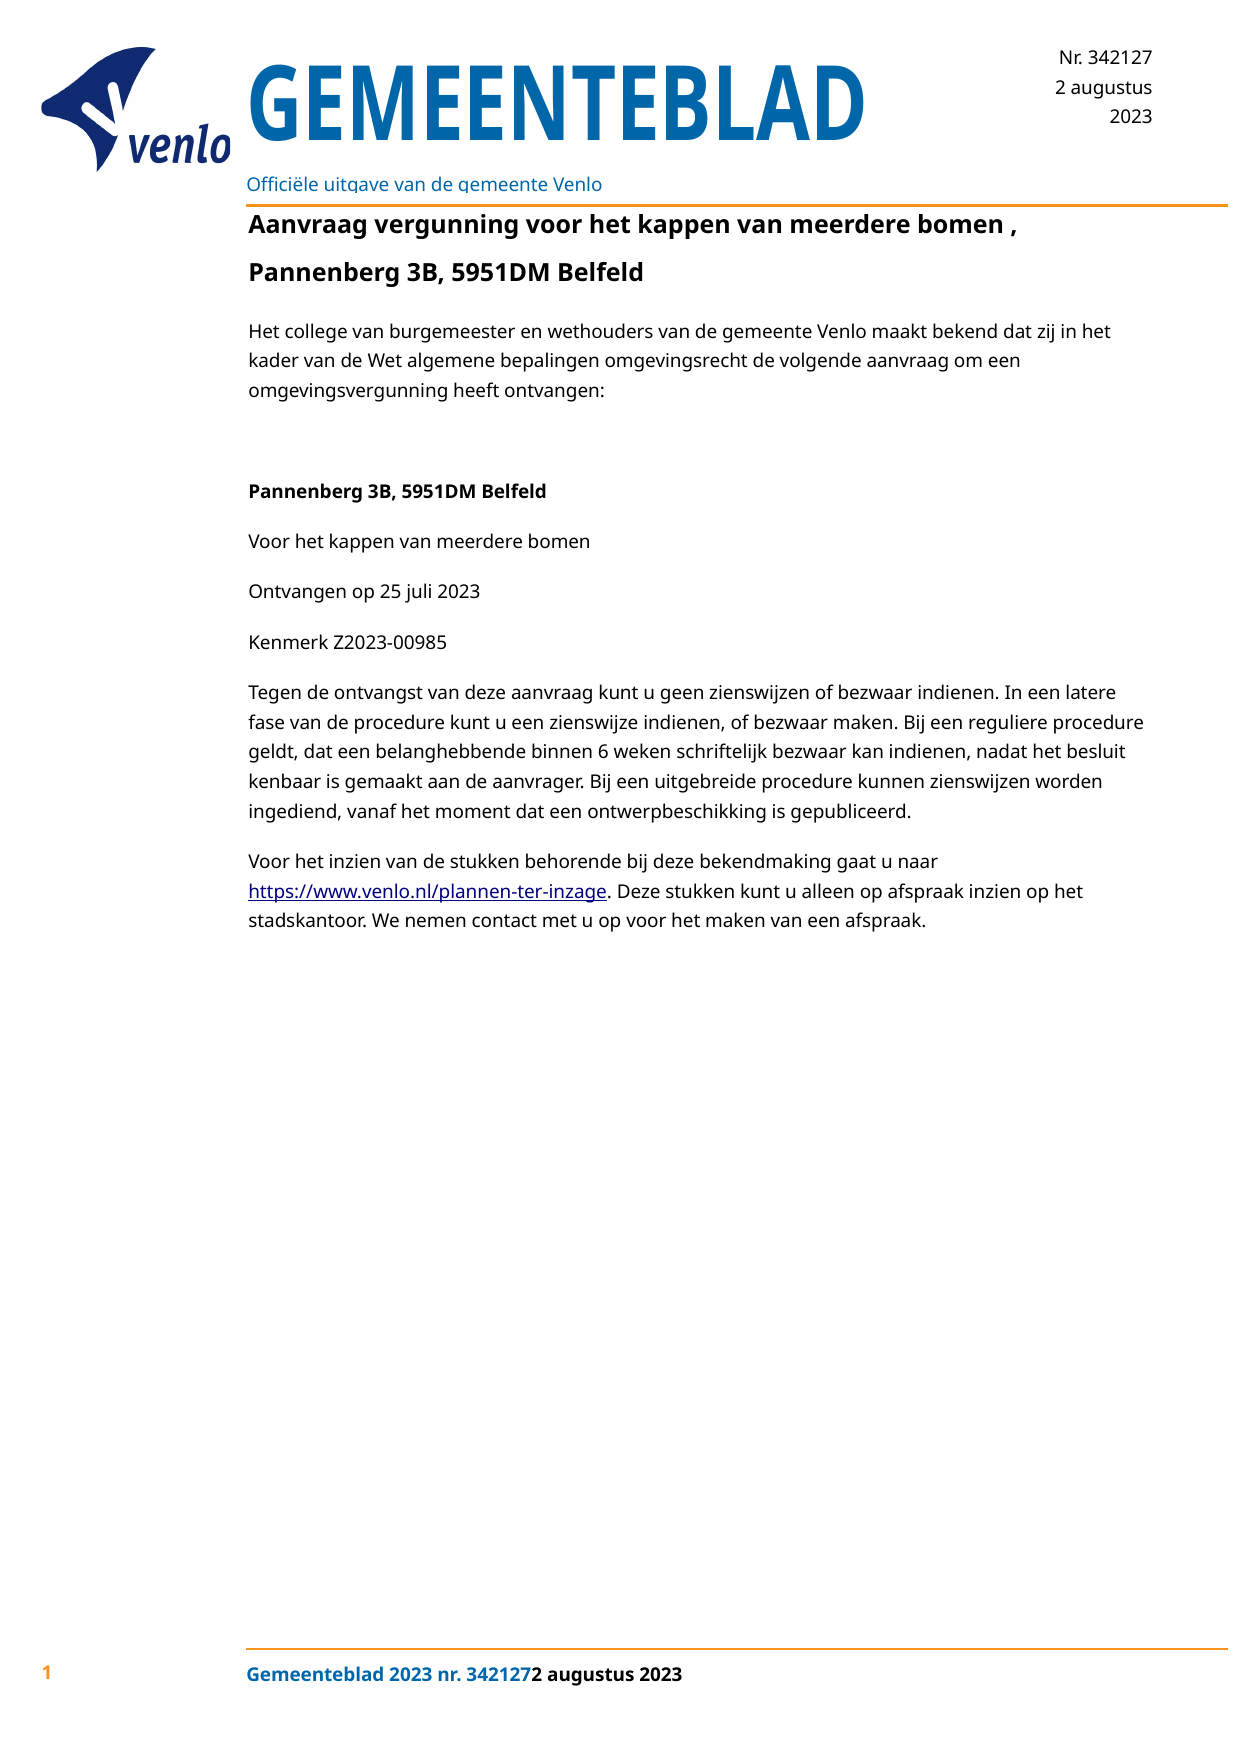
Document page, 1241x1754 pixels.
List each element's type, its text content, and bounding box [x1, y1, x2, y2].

picture [41, 47, 231, 172]
text Kenmerk Z2023-00985 [248, 629, 1152, 655]
text Voor het kappen van meerdere bomen [248, 528, 1152, 554]
text Het college van burgemeester en wethouders van de gemeente Venlo maakt bekend dat zij in het kader van de Wet algemene bepalingen omgevingsrecht de volgende aanvraag om een omgevingsvergunning heeft ontvangen: [248, 318, 1152, 403]
text Tegen de ontvangst van deze aanvraag kunt u geen zienswijzen of bezwaar indienen. In een latere fase van de procedure kunt u een zienswijze indienen, of bezwaar maken. Bij een reguliere procedure geldt, dat een belanghebbende binnen 6 weken schriftelijk bezwaar kan indienen, nadat het besluit kenbaar is gemaakt aan de aanvrager. Bij een uitgebreide procedure kunnen zienswijzen worden ingediend, vanaf het moment dat een ontwerpbeschikking is gepubliceerd. [248, 679, 1152, 824]
text Voor het inzien van de stukken behorende bij deze bekendmaking gaat u naar https://www.venlo.nl/plannen-ter-inzage. Deze stukken kunt u alleen op afspraak inzien op het stadskantoor. We nemen contact met u op voor het maken van een afspraak. [248, 848, 1152, 933]
text Ontvangen op 25 juli 2023 [248, 579, 1152, 604]
text Pannenberg 3B, 5951DM Belfeld [248, 478, 1152, 504]
text Aanvraag vergunning voor het kappen van meerdere bomen , Pannenberg 3B, 5951DM Belfeld [248, 207, 1152, 288]
